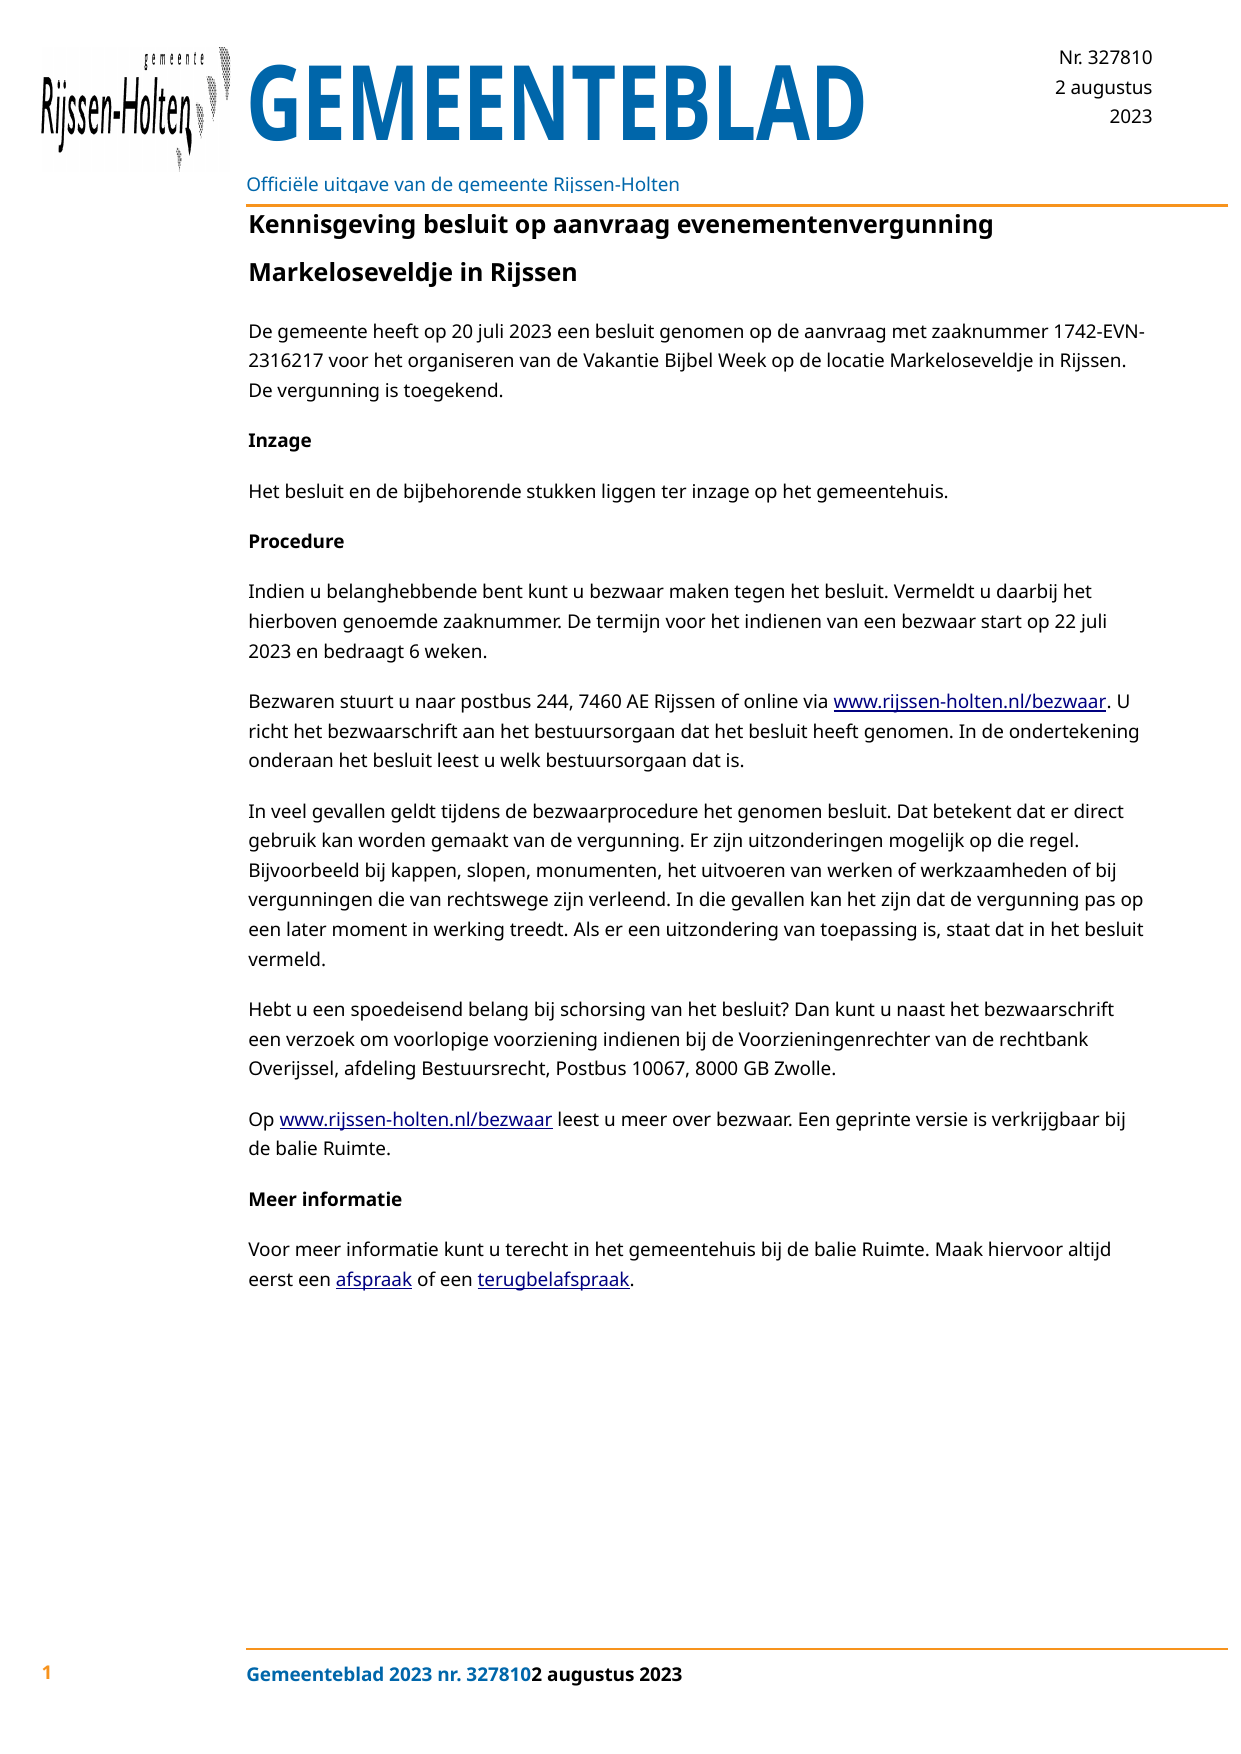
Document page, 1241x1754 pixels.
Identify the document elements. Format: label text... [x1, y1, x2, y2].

text Inzage [248, 427, 1152, 453]
text Het besluit en de bijbehorende stukken liggen ter inzage op het gemeentehuis. [248, 478, 1152, 504]
text Hebt u een spoedeisend belang bij schorsing van het besluit? Dan kunt u naast het bezwaarschrift een verzoek om voorlopige voorziening indienen bij de Voorzieningenrechter van de rechtbank Overijssel, afdeling Bestuursrecht, Postbus 10067, 8000 GB Zwolle. [248, 996, 1152, 1081]
text Meer informatie [248, 1186, 1152, 1212]
text Op www.rijssen-holten.nl/bezwaar leest u meer over bezwaar. Een geprinte versie is verkrijgbaar bij de balie Ruimte. [248, 1106, 1152, 1161]
text De gemeente heeft op 20 juli 2023 een besluit genomen op de aanvraag met zaaknummer 1742-EVN-2316217 voor het organiseren van de Vakantie Bijbel Week op de locatie Markeloseveldje in Rijssen. De vergunning is toegekend. [248, 318, 1152, 403]
picture [41, 47, 231, 172]
text Procedure [248, 528, 1152, 554]
text Indien u belanghebbende bent kunt u bezwaar maken tegen het besluit. Vermeldt u daarbij het hierboven genoemde zaaknummer. De termijn voor het indienen van een bezwaar start op 22 juli 2023 en bedraagt 6 weken. [248, 579, 1152, 664]
text Voor meer informatie kunt u terecht in het gemeentehuis bij de balie Ruimte. Maak hiervoor altijd eerst een afspraak of een terugbelafspraak. [248, 1236, 1152, 1292]
text Kennisgeving besluit op aanvraag evenementenvergunning Markeloseveldje in Rijssen [248, 207, 1152, 288]
text Bezwaren stuurt u naar postbus 244, 7460 AE Rijssen of online via www.rijssen-holten.nl/bezwaar. U richt het bezwaarschrift aan het bestuursorgaan dat het besluit heeft genomen. In de ondertekening onderaan het besluit leest u welk bestuursorgaan dat is. [248, 688, 1152, 773]
text In veel gevallen geldt tijdens de bezwaarprocedure het genomen besluit. Dat betekent dat er direct gebruik kan worden gemaakt van de vergunning. Er zijn uitzonderingen mogelijk op die regel. Bijvoorbeeld bij kappen, slopen, monumenten, het uitvoeren van werken of werkzaamheden of bij vergunningen die van rechtswege zijn verleend. In die gevallen kan het zijn dat de vergunning pas op een later moment in werking treedt. Als er een uitzondering van toepassing is, staat dat in het besluit vermeld. [248, 798, 1152, 972]
